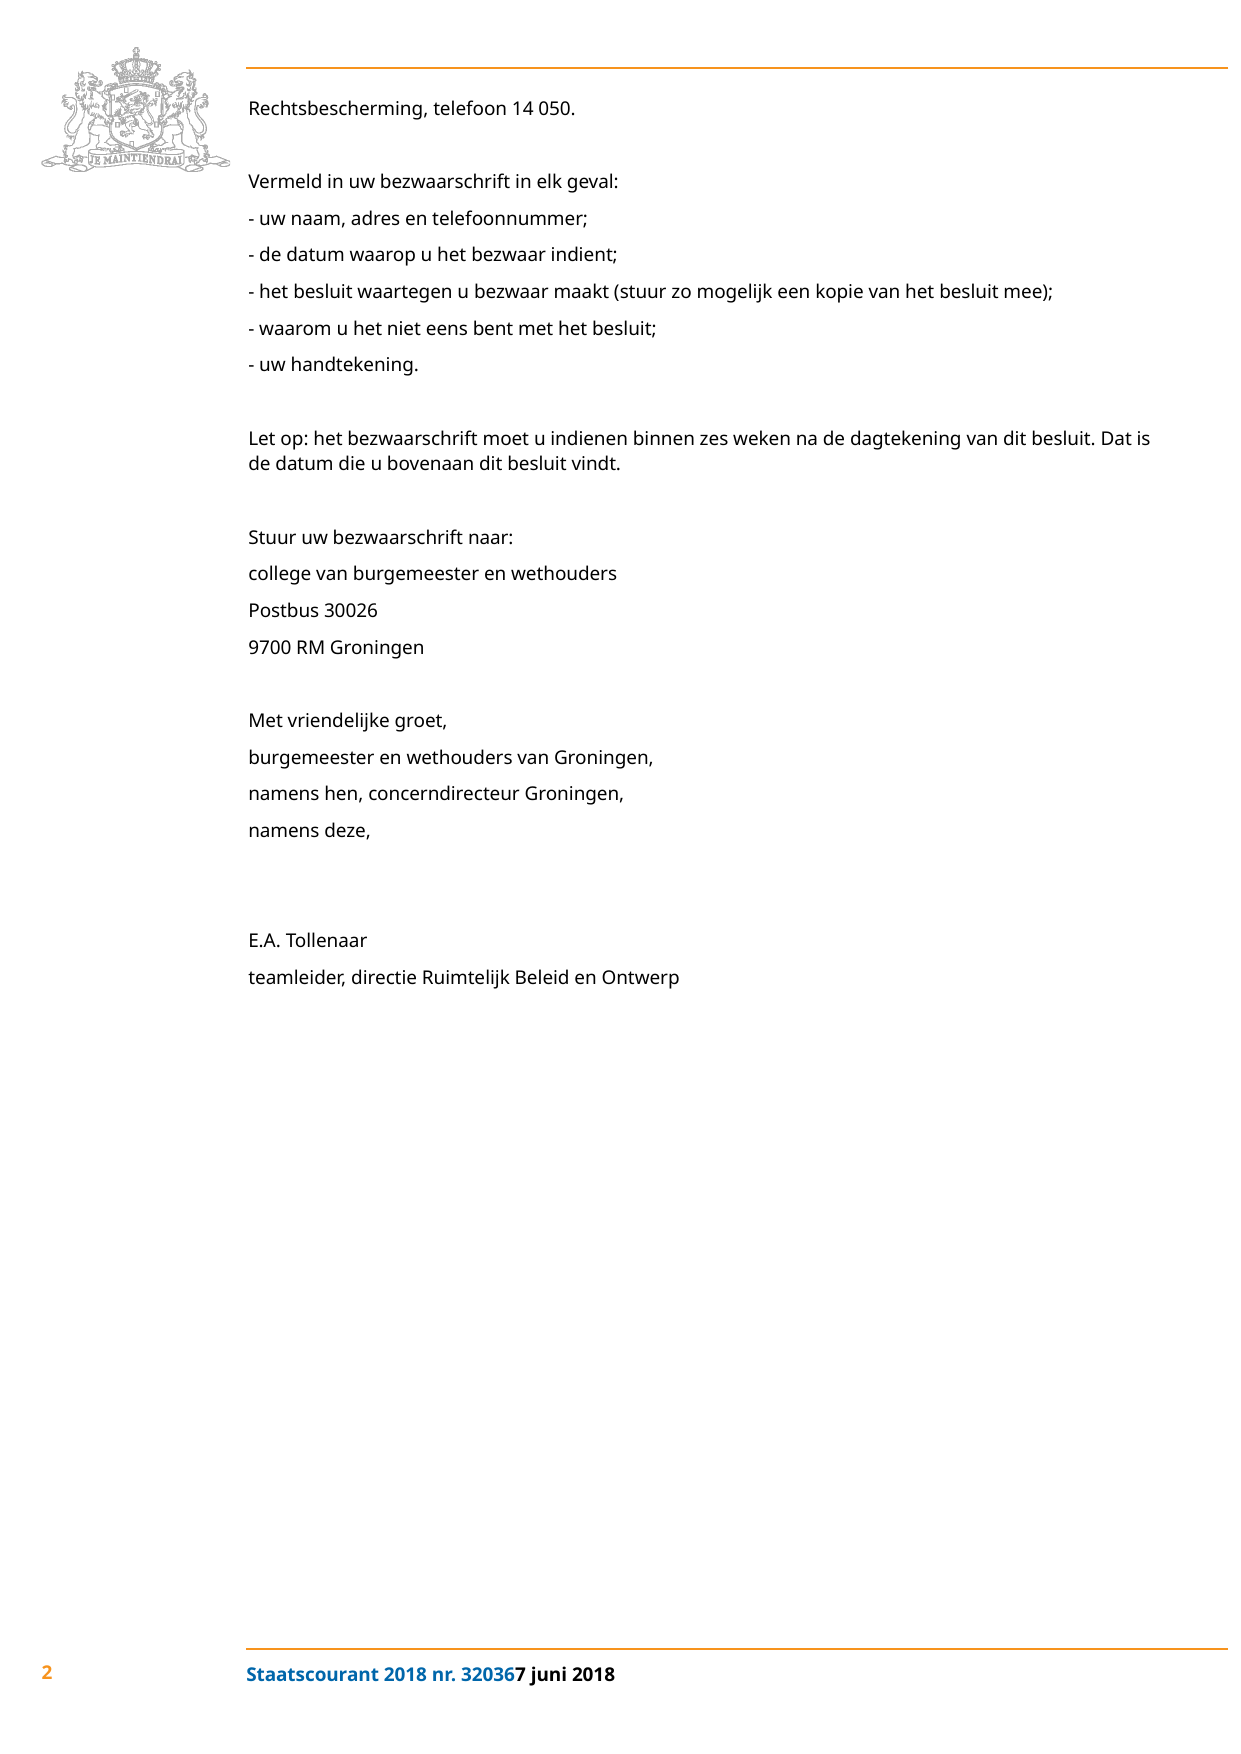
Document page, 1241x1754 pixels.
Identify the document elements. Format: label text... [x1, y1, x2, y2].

text burgemeester en wethouders van Groningen, [248, 744, 1152, 769]
text namens hen, concerndirecteur Groningen, [248, 781, 1152, 806]
text E.A. Tollenaar [248, 927, 1152, 953]
text - waarom u het niet eens bent met het besluit; [248, 315, 1152, 341]
text Let op: het bezwaarschrift moet u indienen binnen zes weken na de dagtekening van dit besluit. Dat is de datum die u bovenaan dit besluit vindt. [248, 425, 1152, 476]
text Vermeld in uw bezwaarschrift in elk geval: [248, 168, 1152, 194]
picture [41, 47, 231, 172]
text - uw handtekening. [248, 351, 1152, 377]
text - de datum waarop u het bezwaar indient; [248, 241, 1152, 267]
text Rechtsbescherming, telefoon 14 050. [248, 95, 1152, 121]
text - het besluit waartegen u bezwaar maakt (stuur zo mogelijk een kopie van het besluit mee); [248, 278, 1152, 304]
text Postbus 30026 [248, 597, 1152, 623]
text namens deze, [248, 817, 1152, 843]
text college van burgemeester en wethouders [248, 561, 1152, 586]
text 9700 RM Groningen [248, 634, 1152, 659]
text teamleider, directie Ruimtelijk Beleid en Ontwerp [248, 964, 1152, 989]
text - uw naam, adres en telefoonnummer; [248, 205, 1152, 231]
text Stuur uw bezwaarschrift naar: [248, 524, 1152, 549]
text Met vriendelijke groet, [248, 707, 1152, 733]
